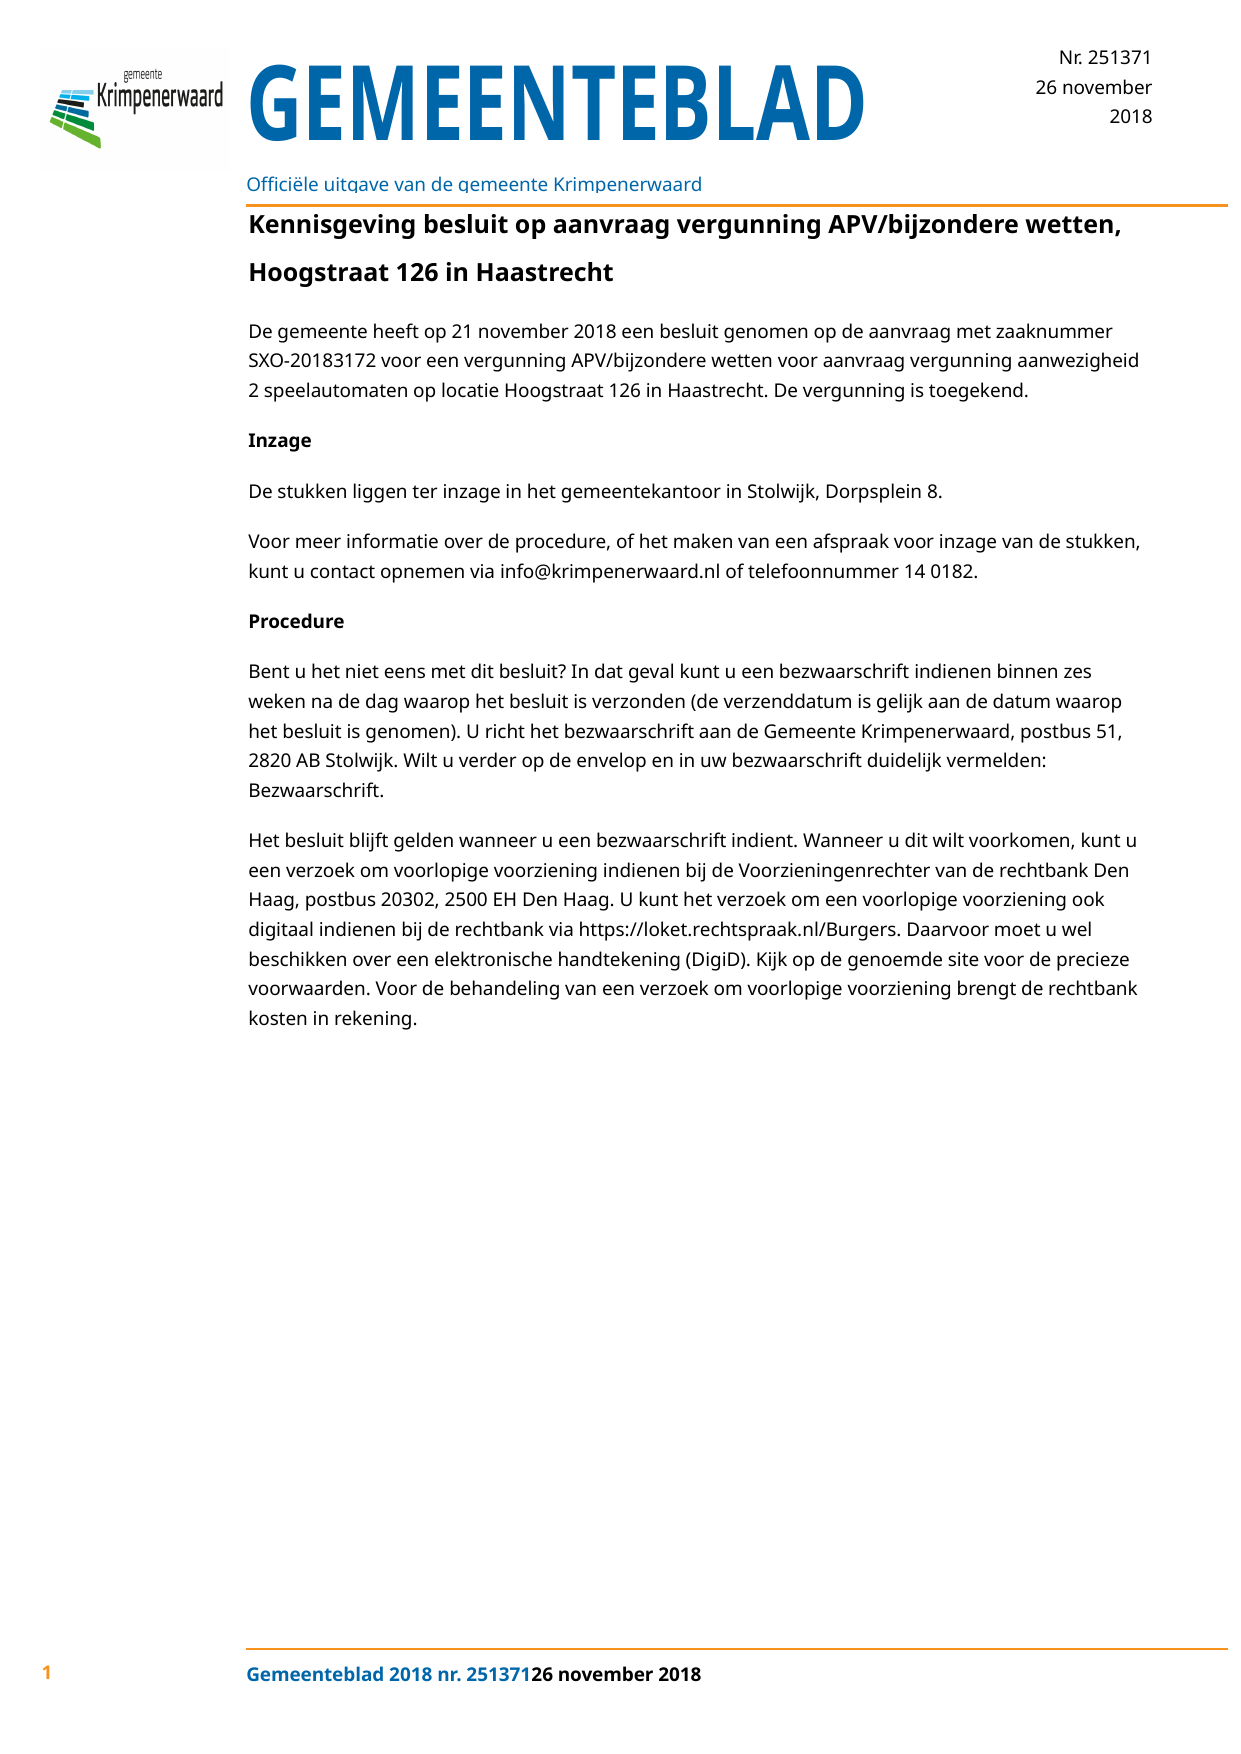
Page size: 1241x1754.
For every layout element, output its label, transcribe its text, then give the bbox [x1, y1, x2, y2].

text Bent u het niet eens met dit besluit? In dat geval kunt u een bezwaarschrift indienen binnen zes weken na de dag waarop het besluit is verzonden (de verzenddatum is gelijk aan de datum waarop het besluit is genomen). U richt het bezwaarschrift aan de Gemeente Krimpenerwaard, postbus 51, 2820 AB Stolwijk. Wilt u verder op de envelop en in uw bezwaarschrift duidelijk vermelden: Bezwaarschrift. [248, 659, 1152, 803]
text Inzage [248, 427, 1152, 453]
text Voor meer informatie over de procedure, of het maken van een afspraak voor inzage van de stukken, kunt u contact opnemen via info@krimpenerwaard.nl of telefoonnummer 14 0182. [248, 528, 1152, 584]
text De stukken liggen ter inzage in het gemeentekantoor in Stolwijk, Dorpsplein 8. [248, 478, 1152, 504]
text Kennisgeving besluit op aanvraag vergunning APV/bijzondere wetten, Hoogstraat 126 in Haastrecht [248, 207, 1152, 288]
picture [41, 47, 231, 172]
text Het besluit blijft gelden wanneer u een bezwaarschrift indient. Wanneer u dit wilt voorkomen, kunt u een verzoek om voorlopige voorziening indienen bij de Voorzieningenrechter van de rechtbank Den Haag, postbus 20302, 2500 EH Den Haag. U kunt het verzoek om een voorlopige voorziening ook digitaal indienen bij de rechtbank via https://loket.rechtspraak.nl/Burgers. Daarvoor moet u wel beschikken over een elektronische handtekening (DigiD). Kijk op de genoemde site voor de precieze voorwaarden. Voor de behandeling van een verzoek om voorlopige voorziening brengt de rechtbank kosten in rekening. [248, 827, 1152, 1031]
text Procedure [248, 608, 1152, 634]
text De gemeente heeft op 21 november 2018 een besluit genomen op de aanvraag met zaaknummer SXO-20183172 voor een vergunning APV/bijzondere wetten voor aanvraag vergunning aanwezigheid 2 speelautomaten op locatie Hoogstraat 126 in Haastrecht. De vergunning is toegekend. [248, 318, 1152, 403]
